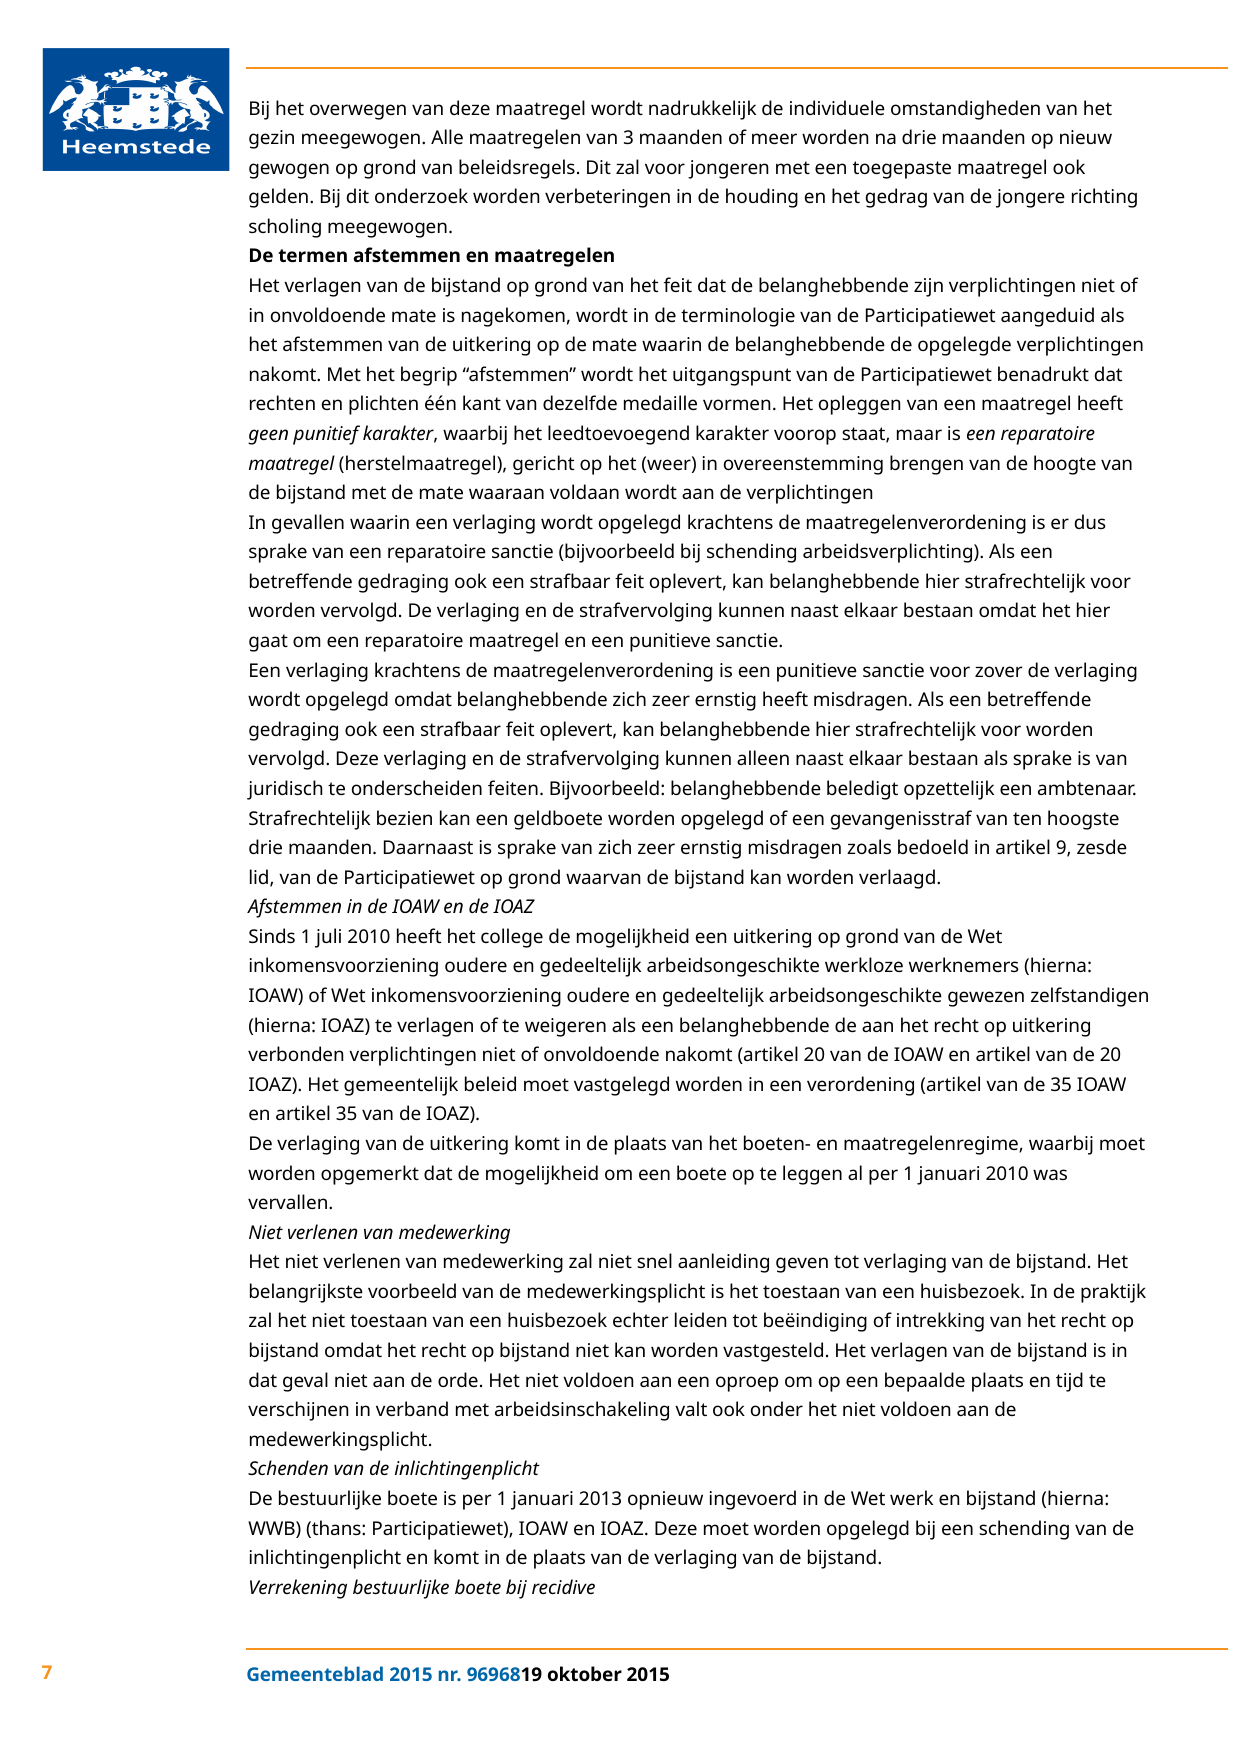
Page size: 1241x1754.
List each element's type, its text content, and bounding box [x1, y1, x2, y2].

text Bij het overwegen van deze maatregel wordt nadrukkelijk de individuele omstandigheden van het gezin meegewogen. Alle maatregelen van 3 maanden of meer worden na drie maanden op nieuw gewogen op grond van beleidsregels. Dit zal voor jongeren met een toegepaste maatregel ook gelden. Bij dit onderzoek worden verbeteringen in de houding en het gedrag van de jongere richting scholing meegewogen. [248, 95, 1152, 239]
text De termen afstemmen en maatregelen [248, 243, 1152, 268]
text In gevallen waarin een verlaging wordt opgelegd krachtens de maatregelenverordening is er dus sprake van een reparatoire sanctie (bijvoorbeeld bij schending arbeidsverplichting). Als een betreffende gedraging ook een strafbaar feit oplevert, kan belanghebbende hier strafrechtelijk voor worden vervolgd. De verlaging en de strafvervolging kunnen naast elkaar bestaan omdat het hier gaat om een reparatoire maatregel en een punitieve sanctie. [248, 509, 1152, 653]
text Het verlagen van de bijstand op grond van het feit dat de belanghebbende zijn verplichtingen niet of in onvoldoende mate is nagekomen, wordt in de terminologie van de Participatiewet aangeduid als het afstemmen van de uitkering op de mate waarin de belanghebbende de opgelegde verplichtingen nakomt. Met het begrip “afstemmen” wordt het uitgangspunt van de Participatiewet benadrukt dat rechten en plichten één kant van dezelfde medaille vormen. Het opleggen van een maatregel heeft geen punitief karakter, waarbij het leedtoevoegend karakter voorop staat, maar is een reparatoire maatregel (herstelmaatregel), gericht op het (weer) in overeenstemming brengen van de hoogte van de bijstand met de mate waaraan voldaan wordt aan de verplichtingen [248, 272, 1152, 505]
text Het niet verlenen van medewerking zal niet snel aanleiding geven tot verlaging van de bijstand. Het belangrijkste voorbeeld van de medewerkingsplicht is het toestaan van een huisbezoek. In de praktijk zal het niet toestaan van een huisbezoek echter leiden tot beëindiging of intrekking van het recht op bijstand omdat het recht op bijstand niet kan worden vastgesteld. Het verlagen van de bijstand is in dat geval niet aan de orde. Het niet voldoen aan een oproep om op een bepaalde plaats en tijd te verschijnen in verband met arbeidsinschakeling valt ook onder het niet voldoen aan de medewerkingsplicht. [248, 1248, 1152, 1452]
text Verrekening bestuurlijke boete bij recidive [248, 1574, 1152, 1600]
text De bestuurlijke boete is per 1 januari 2013 opnieuw ingevoerd in de Wet werk en bijstand (hierna: WWB) (thans: Participatiewet), IOAW en IOAZ. Deze moet worden opgelegd bij een schending van de inlichtingenplicht en komt in de plaats van de verlaging van de bijstand. [248, 1485, 1152, 1570]
text Afstemmen in de IOAW en de IOAZ [248, 893, 1152, 919]
picture [41, 47, 231, 172]
text De verlaging van de uitkering komt in de plaats van het boeten- en maatregelenregime, waarbij moet worden opgemerkt dat de mogelijkheid om een boete op te leggen al per 1 januari 2010 was vervallen. [248, 1130, 1152, 1215]
text Niet verlenen van medewerking [248, 1219, 1152, 1245]
text Sinds 1 juli 2010 heeft het college de mogelijkheid een uitkering op grond van de Wet inkomensvoorziening oudere en gedeeltelijk arbeidsongeschikte werkloze werknemers (hierna: IOAW) of Wet inkomensvoorziening oudere en gedeeltelijk arbeidsongeschikte gewezen zelfstandigen (hierna: IOAZ) te verlagen of te weigeren als een belanghebbende de aan het recht op uitkering verbonden verplichtingen niet of onvoldoende nakomt (artikel 20 van de IOAW en artikel van de 20 IOAZ). Het gemeentelijk beleid moet vastgelegd worden in een verordening (artikel van de 35 IOAW en artikel 35 van de IOAZ). [248, 923, 1152, 1126]
text Schenden van de inlichtingenplicht [248, 1456, 1152, 1481]
text Een verlaging krachtens de maatregelenverordening is een punitieve sanctie voor zover de verlaging wordt opgelegd omdat belanghebbende zich zeer ernstig heeft misdragen. Als een betreffende gedraging ook een strafbaar feit oplevert, kan belanghebbende hier strafrechtelijk voor worden vervolgd. Deze verlaging en de strafvervolging kunnen alleen naast elkaar bestaan als sprake is van juridisch te onderscheiden feiten. Bijvoorbeeld: belanghebbende beledigt opzettelijk een ambtenaar. Strafrechtelijk bezien kan een geldboete worden opgelegd of een gevangenisstraf van ten hoogste drie maanden. Daarnaast is sprake van zich zeer ernstig misdragen zoals bedoeld in artikel 9, zesde lid, van de Participatiewet op grond waarvan de bijstand kan worden verlaagd. [248, 657, 1152, 890]
